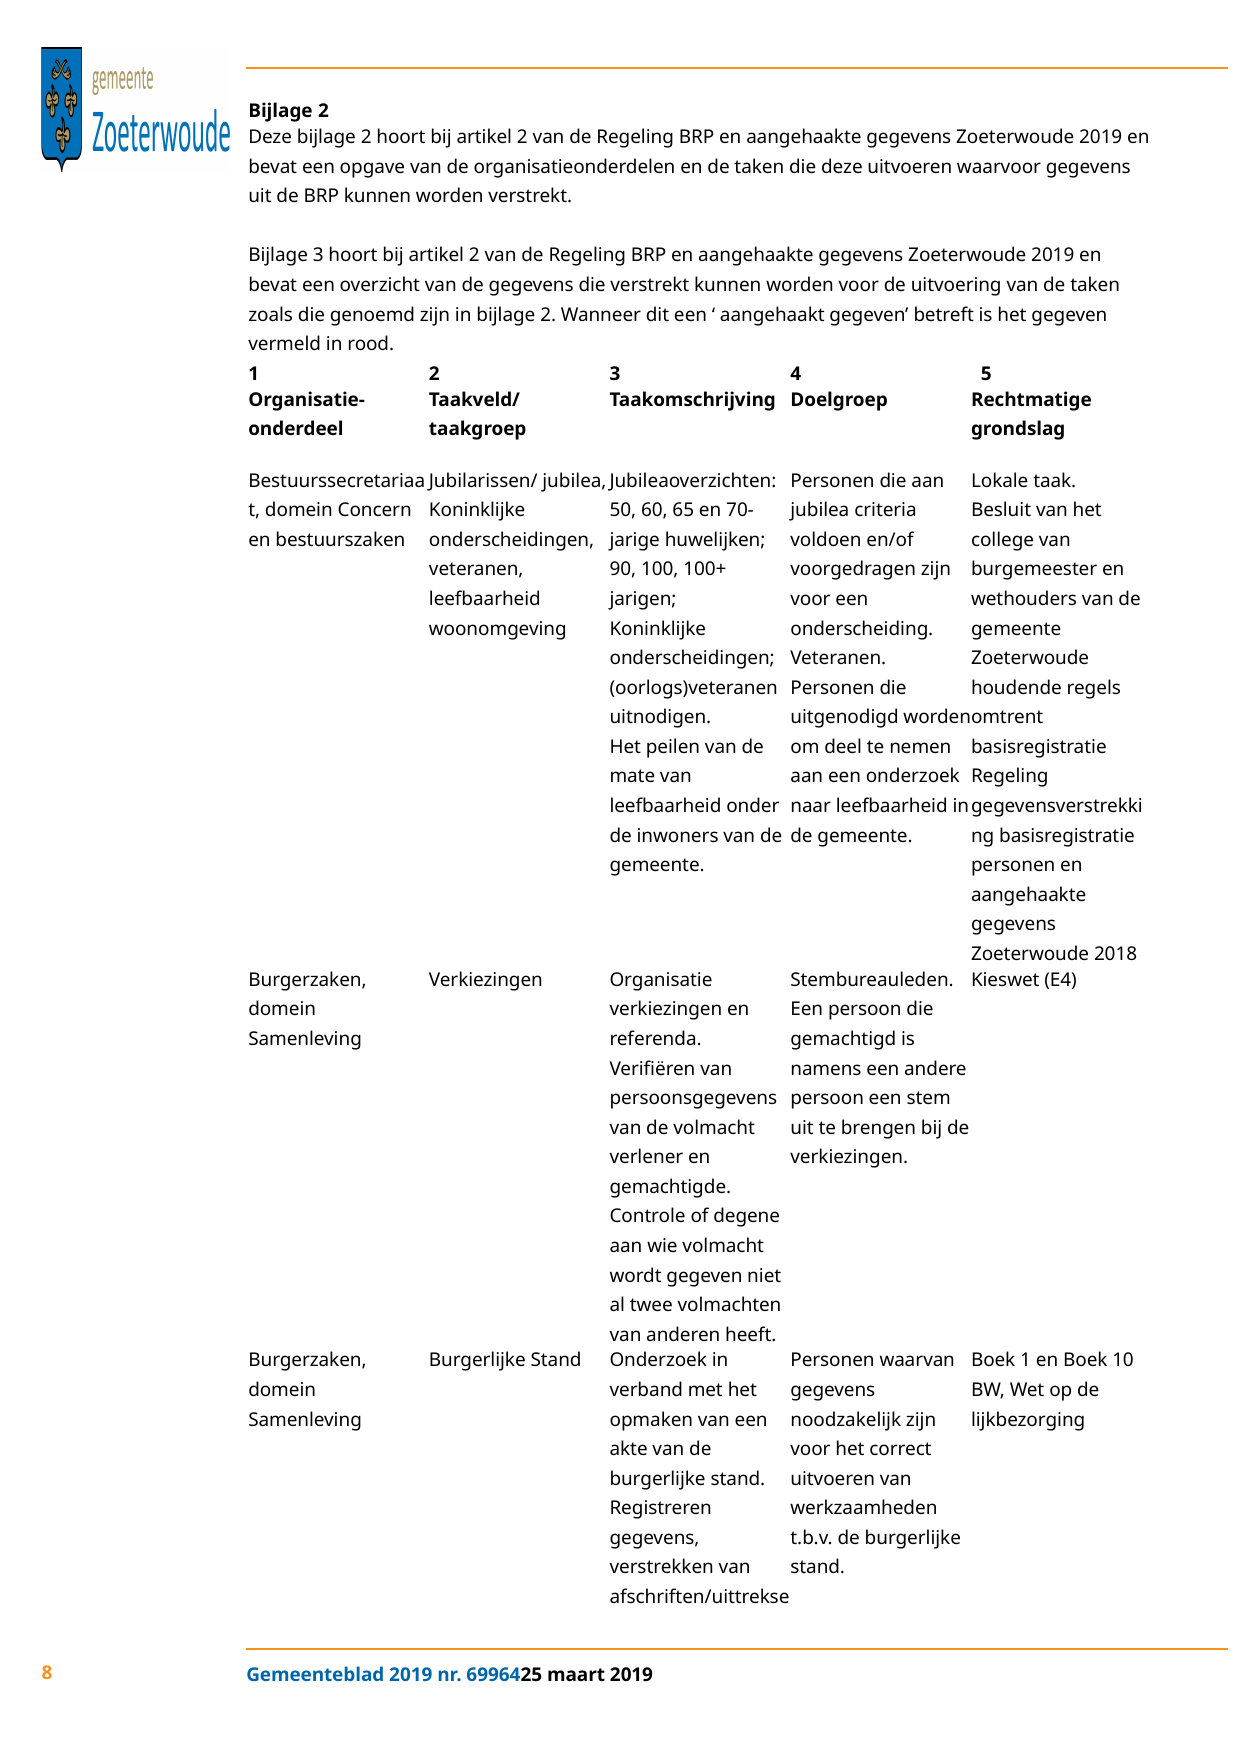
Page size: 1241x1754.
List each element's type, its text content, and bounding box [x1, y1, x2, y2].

table_cell Personen waarvan gegevens noodzakelijk zijn voor het correct uitvoeren van werkzaamheden t.b.v. de burgerlijke stand. [790, 1347, 971, 1609]
table_cell Rechtmatige grondslag [971, 386, 1152, 441]
table_cell Burgerlijke Stand [429, 1347, 609, 1609]
table_cell Kieswet (E4) [971, 966, 1152, 1347]
table_cell Burgerzaken, domein Samenleving [248, 966, 429, 1347]
text Bijlage 3 hoort bij artikel 2 van de Regeling BRP en aangehaakte gegevens Zoeterwoude 2019 en bevat een overzicht van de gegevens die verstrekt kunnen worden voor de uitvoering van de taken zoals die genoemd zijn in bijlage 2. Wanneer dit een ‘ aangehaakt gegeven’ betreft is het gegeven vermeld in rood. [248, 242, 1152, 356]
table_cell Verkiezingen [429, 966, 609, 1347]
table_cell Boek 1 en Boek 10 BW, Wet op de lijkbezorging [971, 1347, 1152, 1609]
table_cell Stembureauleden. Een persoon die gemachtigd is namens een andere persoon een stem uit te brengen bij de verkiezingen. [790, 966, 971, 1347]
table_cell [971, 441, 1152, 467]
table_header 2 [429, 360, 609, 386]
table_cell [248, 441, 429, 467]
table_cell Organisatie-onderdeel [248, 386, 429, 441]
table_cell Taakomschrijving [609, 386, 790, 441]
table_cell Jubilarissen/ jubilea, Koninklijke onderscheidingen, veteranen, leefbaarheid woonomgeving [429, 467, 609, 966]
table_cell [609, 441, 790, 467]
table_cell Organisatie verkiezingen en referenda. Verifiëren van persoonsgegevens van de volmacht verlener en gemachtigde. Controle of degene aan wie volmacht wordt gegeven niet al twee volmachten van anderen heeft. [609, 966, 790, 1347]
text Bijlage 2 [248, 95, 1152, 123]
table_header 5 [971, 360, 1152, 386]
table_cell Personen die aan jubilea criteria voldoen en/of voorgedragen zijn voor een onderscheiding. Veteranen. Personen die uitgenodigd worden om deel te nemen aan een onderzoek naar leefbaarheid in de gemeente. [790, 467, 971, 966]
table_cell Onderzoek in verband met het opmaken van een akte van de burgerlijke stand. Registreren gegevens, verstrekken van afschriften/uittrekse [609, 1347, 790, 1609]
picture [41, 47, 231, 172]
table_cell [790, 441, 971, 467]
table_cell Jubileaoverzichten: 50, 60, 65 en 70-jarige huwelijken; 90, 100, 100+ jarigen; Koninklijke onderscheidingen; (oorlogs)veteranen uitnodigen. Het peilen van de mate van leefbaarheid onder de inwoners van de gemeente. [609, 467, 790, 966]
table_header 4 [790, 360, 971, 386]
table_cell [429, 441, 609, 467]
table_cell Burgerzaken, domein Samenleving [248, 1347, 429, 1609]
table_header 1 [248, 360, 429, 386]
table_header 3 [609, 360, 790, 386]
table_cell Doelgroep [790, 386, 971, 441]
table_cell Taakveld/ taakgroep [429, 386, 609, 441]
text Deze bijlage 2 hoort bij artikel 2 van de Regeling BRP en aangehaakte gegevens Zoeterwoude 2019 en bevat een opgave van de organisatieonderdelen en de taken die deze uitvoeren waarvoor gegevens uit de BRP kunnen worden verstrekt. [248, 123, 1152, 208]
table_cell Lokale taak. Besluit van het college van burgemeester en wethouders van de gemeente Zoeterwoude houdende regels omtrent basisregistratie Regeling gegevensverstrekking basisregistratie personen en aangehaakte gegevens Zoeterwoude 2018 [971, 467, 1152, 966]
table_cell Bestuurssecretariaat, domein Concern en bestuurszaken [248, 467, 429, 966]
